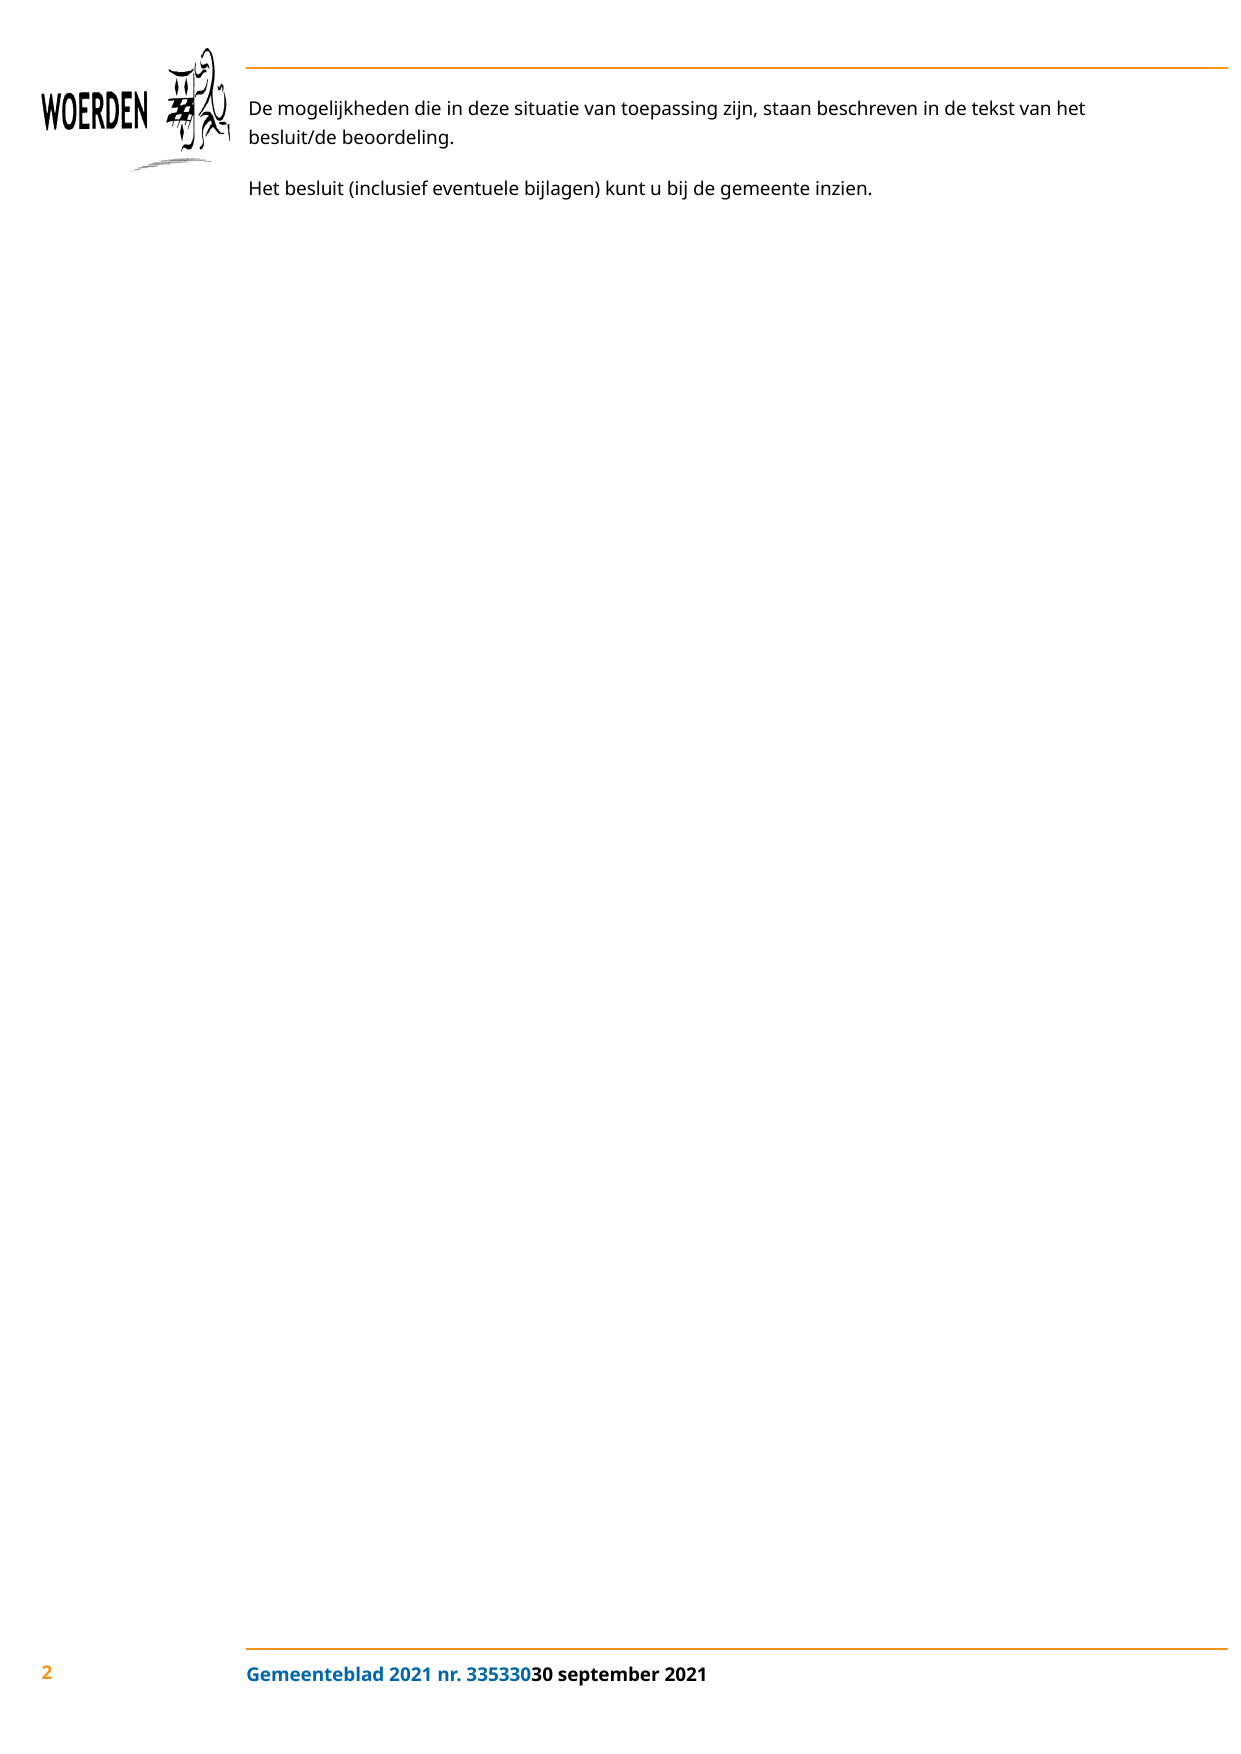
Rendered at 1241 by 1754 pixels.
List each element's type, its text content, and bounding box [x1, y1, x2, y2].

picture [41, 47, 231, 172]
text De mogelijkheden die in deze situatie van toepassing zijn, staan beschreven in de tekst van het besluit/de beoordeling. [248, 95, 1152, 150]
text Het besluit (inclusief eventuele bijlagen) kunt u bij de gemeente inzien. [248, 175, 1152, 201]
